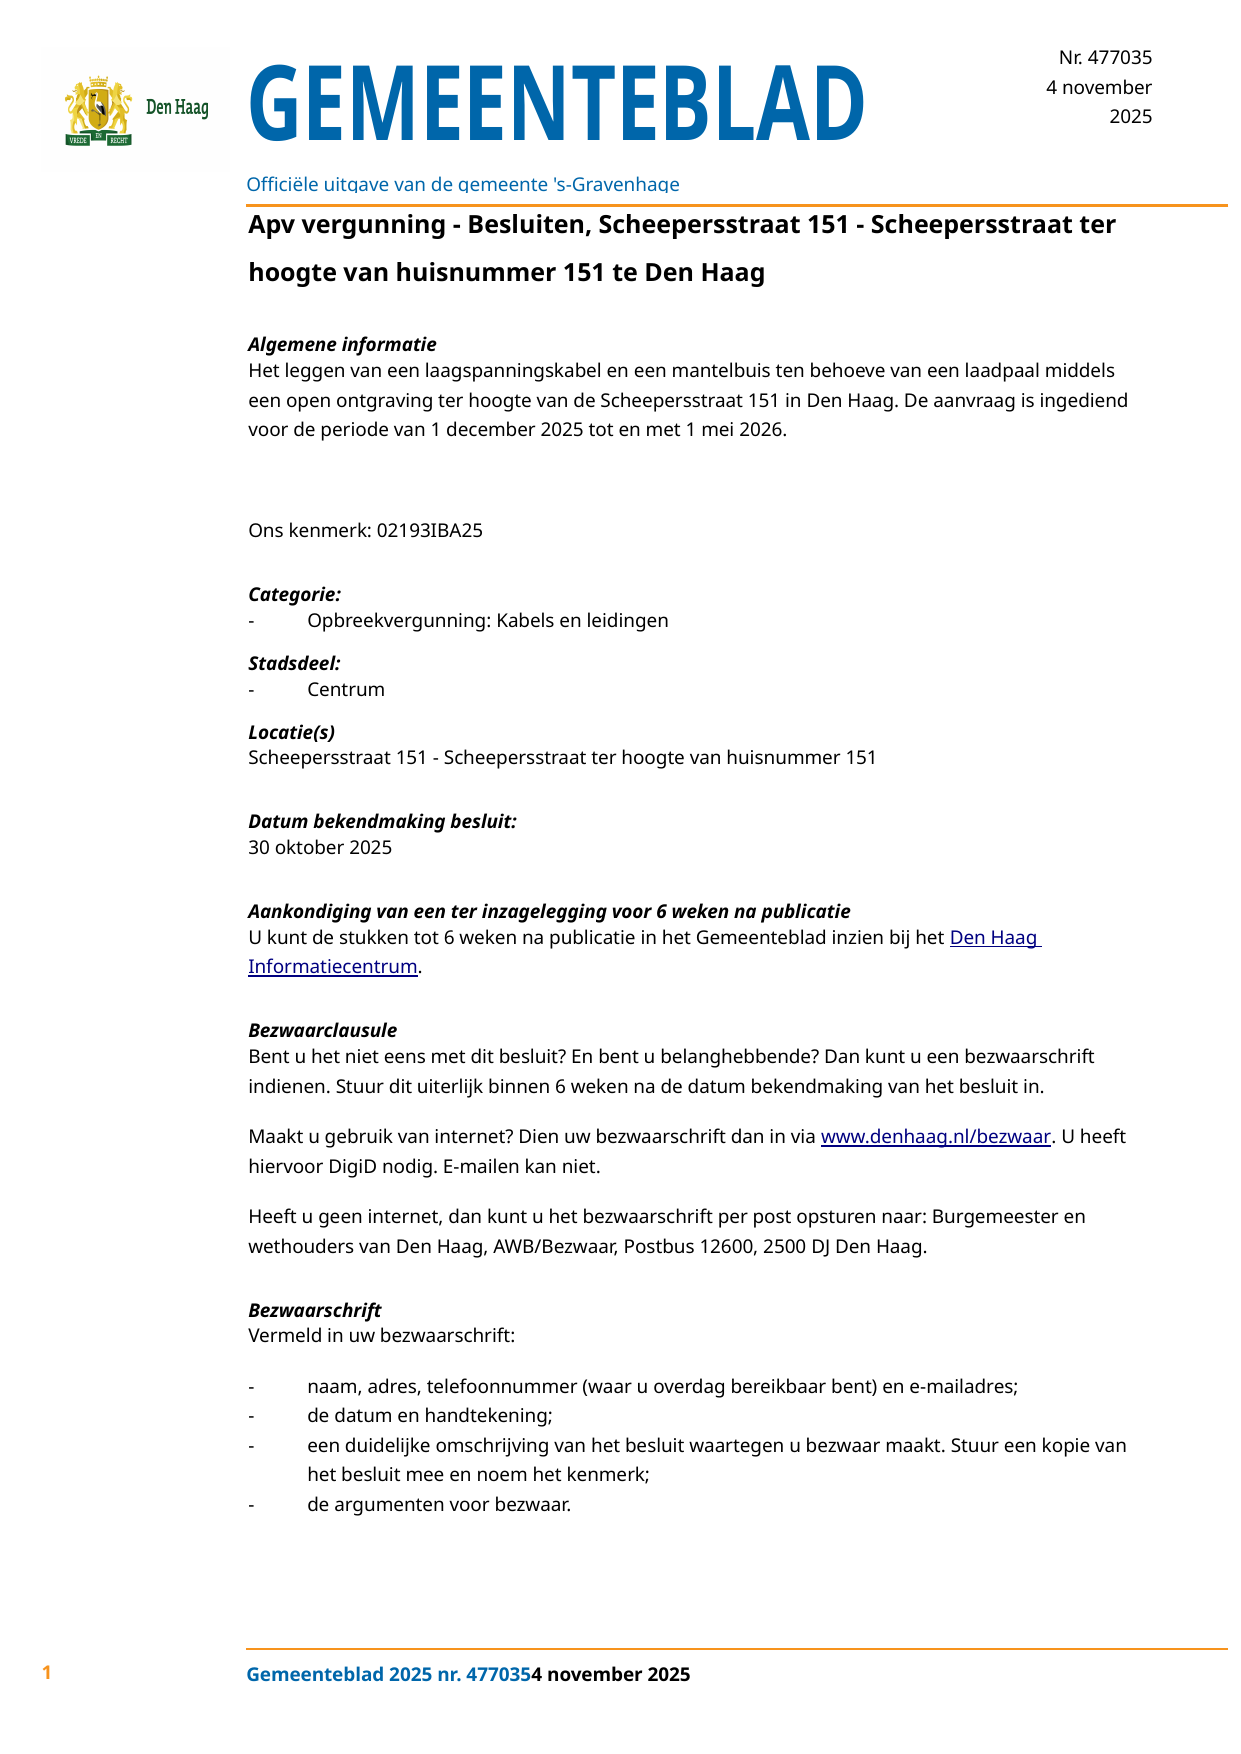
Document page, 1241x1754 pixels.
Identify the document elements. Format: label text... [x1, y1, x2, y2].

list de argumenten voor bezwaar. [248, 1491, 1152, 1517]
text Aankondiging van een ter inzagelegging voor 6 weken na publicatie [248, 898, 1152, 924]
text Algemene informatie [248, 331, 1152, 357]
text Maakt u gebruik van internet? Dien uw bezwaarschrift dan in via www.denhaag.nl/bezwaar. U heeft hiervoor DigiD nodig. E-mailen kan niet. [248, 1123, 1152, 1178]
text Apv vergunning - Besluiten, Scheepersstraat 151 - Scheepersstraat ter hoogte van huisnummer 151 te Den Haag [248, 207, 1152, 288]
text Heeft u geen internet, dan kunt u het bezwaarschrift per post opsturen naar: Burgemeester en wethouders van Den Haag, AWB/Bezwaar, Postbus 12600, 2500 DJ Den Haag. [248, 1203, 1152, 1258]
text 30 oktober 2025 [248, 834, 1152, 860]
text Categorie: [248, 581, 1152, 607]
text Bezwaarclausule [248, 1017, 1152, 1043]
list naam, adres, telefoonnummer (waar u overdag bereikbaar bent) en e-mailadres; [248, 1373, 1152, 1399]
list Opbreekvergunning: Kabels en leidingen [248, 607, 1152, 633]
list de datum en handtekening; [248, 1402, 1152, 1428]
text Ons kenmerk: 02193IBA25 [248, 517, 1152, 543]
text Locatie(s) [248, 719, 1152, 744]
picture [41, 47, 231, 172]
list Centrum [248, 676, 1152, 701]
text Het leggen van een laagspanningskabel en een mantelbuis ten behoeve van een laadpaal middels een open ontgraving ter hoogte van de Scheepersstraat 151 in Den Haag. De aanvraag is ingediend voor de periode van 1 december 2025 tot en met 1 mei 2026. [248, 357, 1152, 442]
text Bezwaarschrift [248, 1297, 1152, 1322]
text Bent u het niet eens met dit besluit? En bent u belanghebbende? Dan kunt u een bezwaarschrift indienen. Stuur dit uiterlijk binnen 6 weken na de datum bekendmaking van het besluit in. [248, 1043, 1152, 1098]
text Scheepersstraat 151 - Scheepersstraat ter hoogte van huisnummer 151 [248, 744, 1152, 770]
text Vermeld in uw bezwaarschrift: [248, 1322, 1152, 1348]
list een duidelijke omschrijving van het besluit waartegen u bezwaar maakt. Stuur een kopie van het besluit mee en noem het kenmerk; [248, 1432, 1152, 1487]
text Datum bekendmaking besluit: [248, 808, 1152, 834]
text U kunt de stukken tot 6 weken na publicatie in het Gemeenteblad inzien bij het Den Haag Informatiecentrum. [248, 924, 1152, 979]
text Stadsdeel: [248, 650, 1152, 676]
